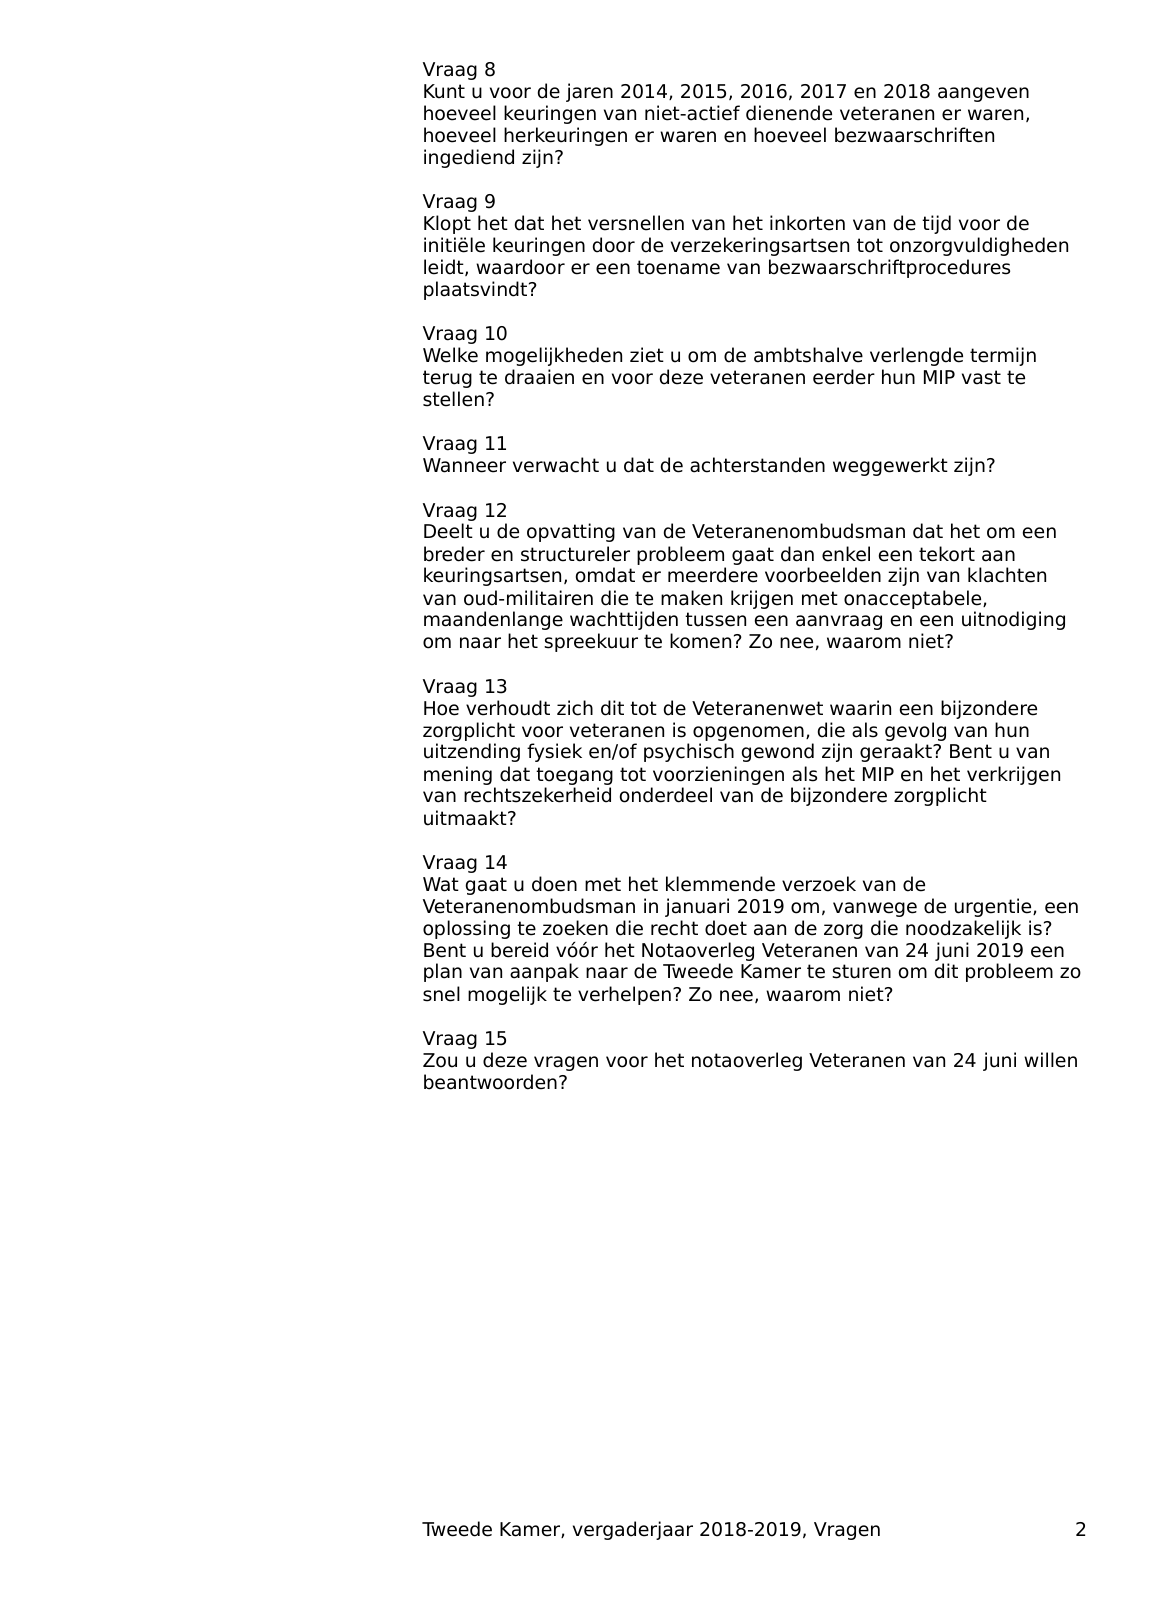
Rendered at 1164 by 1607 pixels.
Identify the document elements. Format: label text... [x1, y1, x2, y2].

text Deelt u de opvatting van de Veteranenombudsman dat het om een breder en structureler probleem gaat dan enkel een tekort aan keuringsartsen, omdat er meerdere voorbeelden zijn van klachten van oud-militairen die te maken krijgen met onacceptabele, maandenlange wachttijden tussen een aanvraag en een uitnodiging om naar het spreekuur te komen? Zo nee, waarom niet? [422, 521, 1087, 653]
text Vraag 8 [422, 59, 1087, 81]
text Wanneer verwacht u dat de achterstanden weggewerkt zijn? [422, 455, 1087, 477]
text Vraag 10 [422, 323, 1087, 345]
text Vraag 15 [422, 1028, 1087, 1049]
text Welke mogelijkheden ziet u om de ambtshalve verlengde termijn terug te draaien en voor deze veteranen eerder hun MIP vast te stellen? [422, 345, 1087, 411]
text Vraag 9 [422, 191, 1087, 213]
text Zou u deze vragen voor het notaoverleg Veteranen van 24 juni willen beantwoorden? [422, 1049, 1087, 1093]
text Hoe verhoudt zich dit tot de Veteranenwet waarin een bijzondere zorgplicht voor veteranen is opgenomen, die als gevolg van hun uitzending fysiek en/of psychisch gewond zijn geraakt? Bent u van mening dat toegang tot voorzieningen als het MIP en het verkrijgen van rechtszekerheid onderdeel van de bijzondere zorgplicht uitmaakt? [422, 697, 1087, 829]
text Klopt het dat het versnellen van het inkorten van de tijd voor de initiële keuringen door de verzekeringsartsen tot onzorgvuldigheden leidt, waardoor er een toename van bezwaarschriftprocedures plaatsvindt? [422, 213, 1087, 301]
text Kunt u voor de jaren 2014, 2015, 2016, 2017 en 2018 aangeven hoeveel keuringen van niet-actief dienende veteranen er waren, hoeveel herkeuringen er waren en hoeveel bezwaarschriften ingediend zijn? [422, 81, 1087, 169]
text Vraag 12 [422, 499, 1087, 521]
text Vraag 13 [422, 676, 1087, 697]
text Vraag 11 [422, 433, 1087, 455]
text Wat gaat u doen met het klemmende verzoek van de Veteranenombudsman in januari 2019 om, vanwege de urgentie, een oplossing te zoeken die recht doet aan de zorg die noodzakelijk is? Bent u bereid vóór het Notaoverleg Veteranen van 24 juni 2019 een plan van aanpak naar de Tweede Kamer te sturen om dit probleem zo snel mogelijk te verhelpen? Zo nee, waarom niet? [422, 873, 1087, 1005]
text Vraag 14 [422, 852, 1087, 873]
